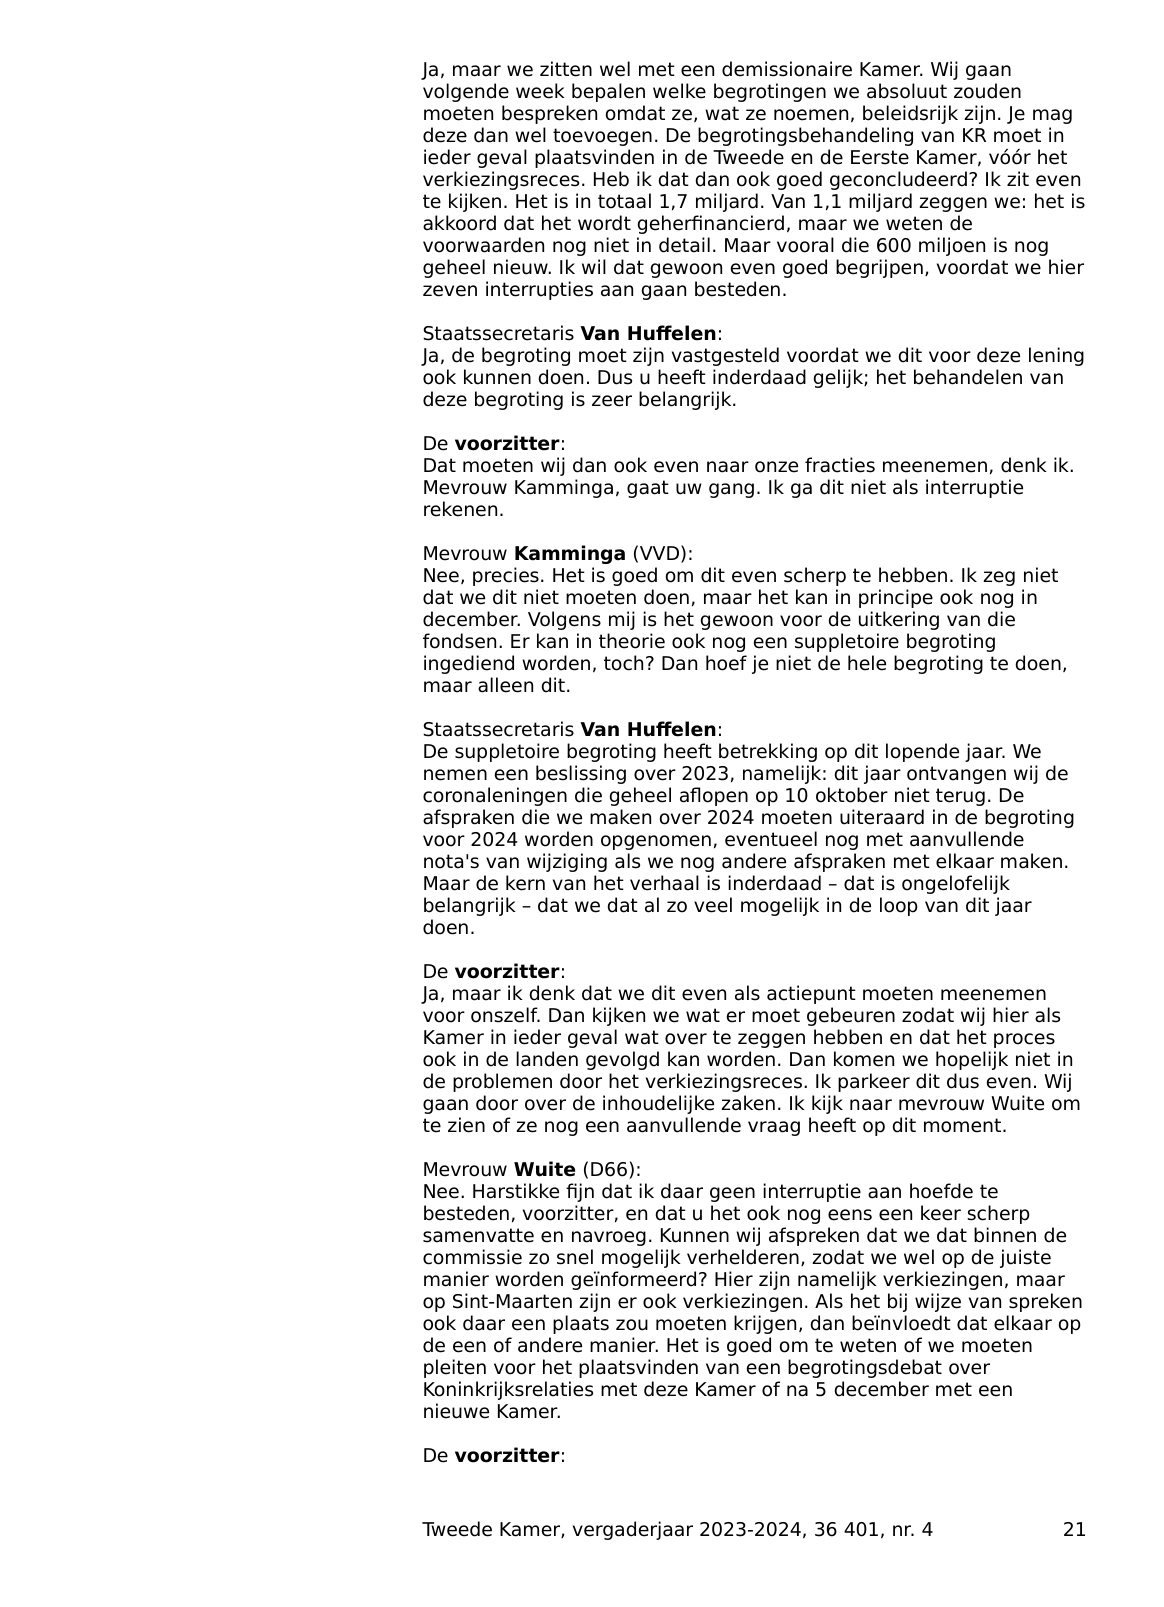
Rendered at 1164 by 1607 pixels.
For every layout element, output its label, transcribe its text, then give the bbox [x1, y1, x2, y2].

text Ja, maar we zitten wel met een demissionaire Kamer. Wij gaan volgende week bepalen welke begrotingen we absoluut zouden moeten bespreken omdat ze, wat ze noemen, beleidsrijk zijn. Je mag deze dan wel toevoegen. De begrotingsbehandeling van KR moet in ieder geval plaatsvinden in de Tweede en de Eerste Kamer, vóór het verkiezingsreces. Heb ik dat dan ook goed geconcludeerd? Ik zit even te kijken. Het is in totaal 1,7 miljard. Van 1,1 miljard zeggen we: het is akkoord dat het wordt geherfinancierd, maar we weten de voorwaarden nog niet in detail. Maar vooral die 600 miljoen is nog geheel nieuw. Ik wil dat gewoon even goed begrijpen, voordat we hier zeven interrupties aan gaan besteden. [422, 59, 1087, 301]
text Nee. Harstikke fijn dat ik daar geen interruptie aan hoefde te besteden, voorzitter, en dat u het ook nog eens een keer scherp samenvatte en navroeg. Kunnen wij afspreken dat we dat binnen de commissie zo snel mogelijk verhelderen, zodat we wel op de juiste manier worden geïnformeerd? Hier zijn namelijk verkiezingen, maar op Sint-Maarten zijn er ook verkiezingen. Als het bij wijze van spreken ook daar een plaats zou moeten krijgen, dan beïnvloedt dat elkaar op de een of andere manier. Het is goed om te weten of we moeten pleiten voor het plaatsvinden van een begrotingsdebat over Koninkrijksrelaties met deze Kamer of na 5 december met een nieuwe Kamer. [422, 1181, 1087, 1423]
text Nee, precies. Het is goed om dit even scherp te hebben. Ik zeg niet dat we dit niet moeten doen, maar het kan in principe ook nog in december. Volgens mij is het gewoon voor de uitkering van die fondsen. Er kan in theorie ook nog een suppletoire begroting ingediend worden, toch? Dan hoef je niet de hele begroting te doen, maar alleen dit. [422, 565, 1087, 697]
text De suppletoire begroting heeft betrekking op dit lopende jaar. We nemen een beslissing over 2023, namelijk: dit jaar ontvangen wij de coronaleningen die geheel aflopen op 10 oktober niet terug. De afspraken die we maken over 2024 moeten uiteraard in de begroting voor 2024 worden opgenomen, eventueel nog met aanvullende nota's van wijziging als we nog andere afspraken met elkaar maken. Maar de kern van het verhaal is inderdaad – dat is ongelofelijk belangrijk – dat we dat al zo veel mogelijk in de loop van dit jaar doen. [422, 741, 1087, 939]
text Ja, maar ik denk dat we dit even als actiepunt moeten meenemen voor onszelf. Dan kijken we wat er moet gebeuren zodat wij hier als Kamer in ieder geval wat over te zeggen hebben en dat het proces ook in de landen gevolgd kan worden. Dan komen we hopelijk niet in de problemen door het verkiezingsreces. Ik parkeer dit dus even. Wij gaan door over de inhoudelijke zaken. Ik kijk naar mevrouw Wuite om te zien of ze nog een aanvullende vraag heeft op dit moment. [422, 983, 1087, 1137]
text Staatssecretaris Van Huffelen: [422, 323, 1087, 345]
text Mevrouw Kamminga (VVD): [422, 543, 1087, 565]
text Ja, de begroting moet zijn vastgesteld voordat we dit voor deze lening ook kunnen doen. Dus u heeft inderdaad gelijk; het behandelen van deze begroting is zeer belangrijk. [422, 345, 1087, 411]
text De voorzitter: [422, 1445, 1087, 1467]
text Mevrouw Wuite (D66): [422, 1159, 1087, 1181]
text Dat moeten wij dan ook even naar onze fracties meenemen, denk ik. Mevrouw Kamminga, gaat uw gang. Ik ga dit niet als interruptie rekenen. [422, 455, 1087, 521]
text De voorzitter: [422, 961, 1087, 983]
text De voorzitter: [422, 433, 1087, 455]
text Staatssecretaris Van Huffelen: [422, 719, 1087, 741]
